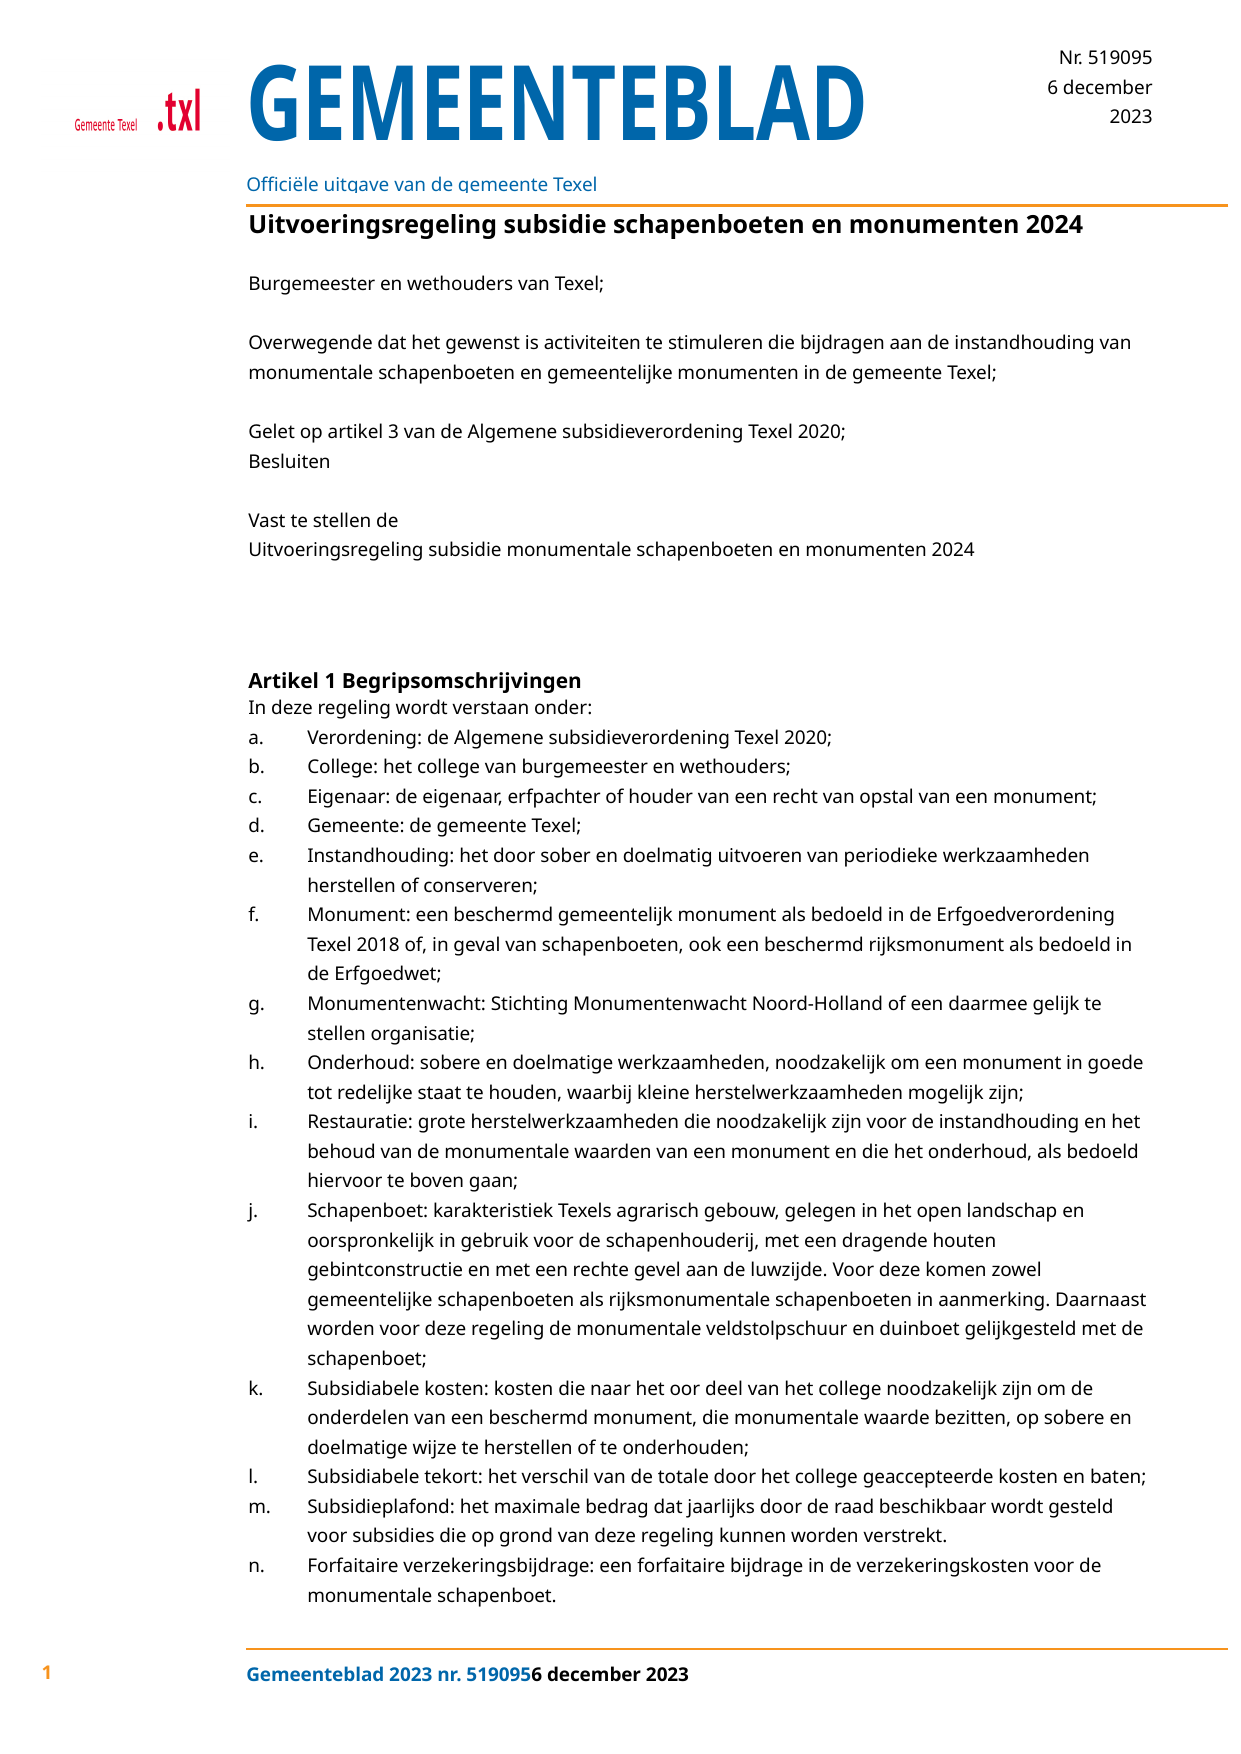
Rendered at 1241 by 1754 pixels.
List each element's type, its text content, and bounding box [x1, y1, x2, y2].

list Forfaitaire verzekeringsbijdrage: een forfaitaire bijdrage in de verzekeringskosten voor de monumentale schapenboet. [248, 1552, 1152, 1607]
list Verordening: de Algemene subsidieverordening Texel 2020; [248, 724, 1152, 749]
list Schapenboet: karakteristiek Texels agrarisch gebouw, gelegen in het open landschap en oorspronkelijk in gebruik voor de schapenhouderij, met een dragende houten gebintconstructie en met een rechte gevel aan de luwzijde. Voor deze komen zowel gemeentelijke schapenboeten als rijksmonumentale schapenboeten in aanmerking. Daarnaast worden voor deze regeling de monumentale veldstolpschuur en duinboet gelijkgesteld met de schapenboet; [248, 1197, 1152, 1371]
text Burgemeester en wethouders van Texel; [248, 270, 1152, 296]
text Uitvoeringsregeling subsidie schapenboeten en monumenten 2024 [248, 207, 1152, 241]
text Besluiten [248, 448, 1152, 473]
text Uitvoeringsregeling subsidie monumentale schapenboeten en monumenten 2024 [248, 537, 1152, 562]
text Vast te stellen de [248, 507, 1152, 533]
list Gemeente: de gemeente Texel; [248, 813, 1152, 838]
list Subsidiabele tekort: het verschil van de totale door het college geaccepteerde kosten en baten; [248, 1463, 1152, 1489]
text Artikel 1 Begripsomschrijvingen [248, 666, 1152, 694]
list Restauratie: grote herstelwerkzaamheden die noodzakelijk zijn voor de instandhouding en het behoud van de monumentale waarden van een monument en die het onderhoud, als bedoeld hiervoor te boven gaan; [248, 1108, 1152, 1193]
list Subsidieplafond: het maximale bedrag dat jaarlijks door de raad beschikbaar wordt gesteld voor subsidies die op grond van deze regeling kunnen worden verstrekt. [248, 1493, 1152, 1548]
picture [41, 47, 231, 172]
list Monument: een beschermd gemeentelijk monument als bedoeld in de Erfgoedverordening Texel 2018 of, in geval van schapenboeten, ook een beschermd rijksmonument als bedoeld in de Erfgoedwet; [248, 901, 1152, 986]
list Onderhoud: sobere en doelmatige werkzaamheden, noodzakelijk om een monument in goede tot redelijke staat te houden, waarbij kleine herstelwerkzaamheden mogelijk zijn; [248, 1049, 1152, 1104]
list College: het college van burgemeester en wethouders; [248, 753, 1152, 779]
list Instandhouding: het door sober en doelmatig uitvoeren van periodieke werkzaamheden herstellen of conserveren; [248, 842, 1152, 897]
list Eigenaar: de eigenaar, erfpachter of houder van een recht van opstal van een monument; [248, 783, 1152, 809]
list Subsidiabele kosten: kosten die naar het oor deel van het college noodzakelijk zijn om de onderdelen van een beschermd monument, die monumentale waarde bezitten, op sobere en doelmatige wijze te herstellen of te onderhouden; [248, 1375, 1152, 1459]
text In deze regeling wordt verstaan onder: [248, 694, 1152, 720]
list Monumentenwacht: Stichting Monumentenwacht Noord-Holland of een daarmee gelijk te stellen organisatie; [248, 990, 1152, 1045]
text Overwegende dat het gewenst is activiteiten te stimuleren die bijdragen aan de instandhouding van monumentale schapenboeten en gemeentelijke monumenten in de gemeente Texel; [248, 329, 1152, 385]
text Gelet op artikel 3 van de Algemene subsidieverordening Texel 2020; [248, 418, 1152, 444]
